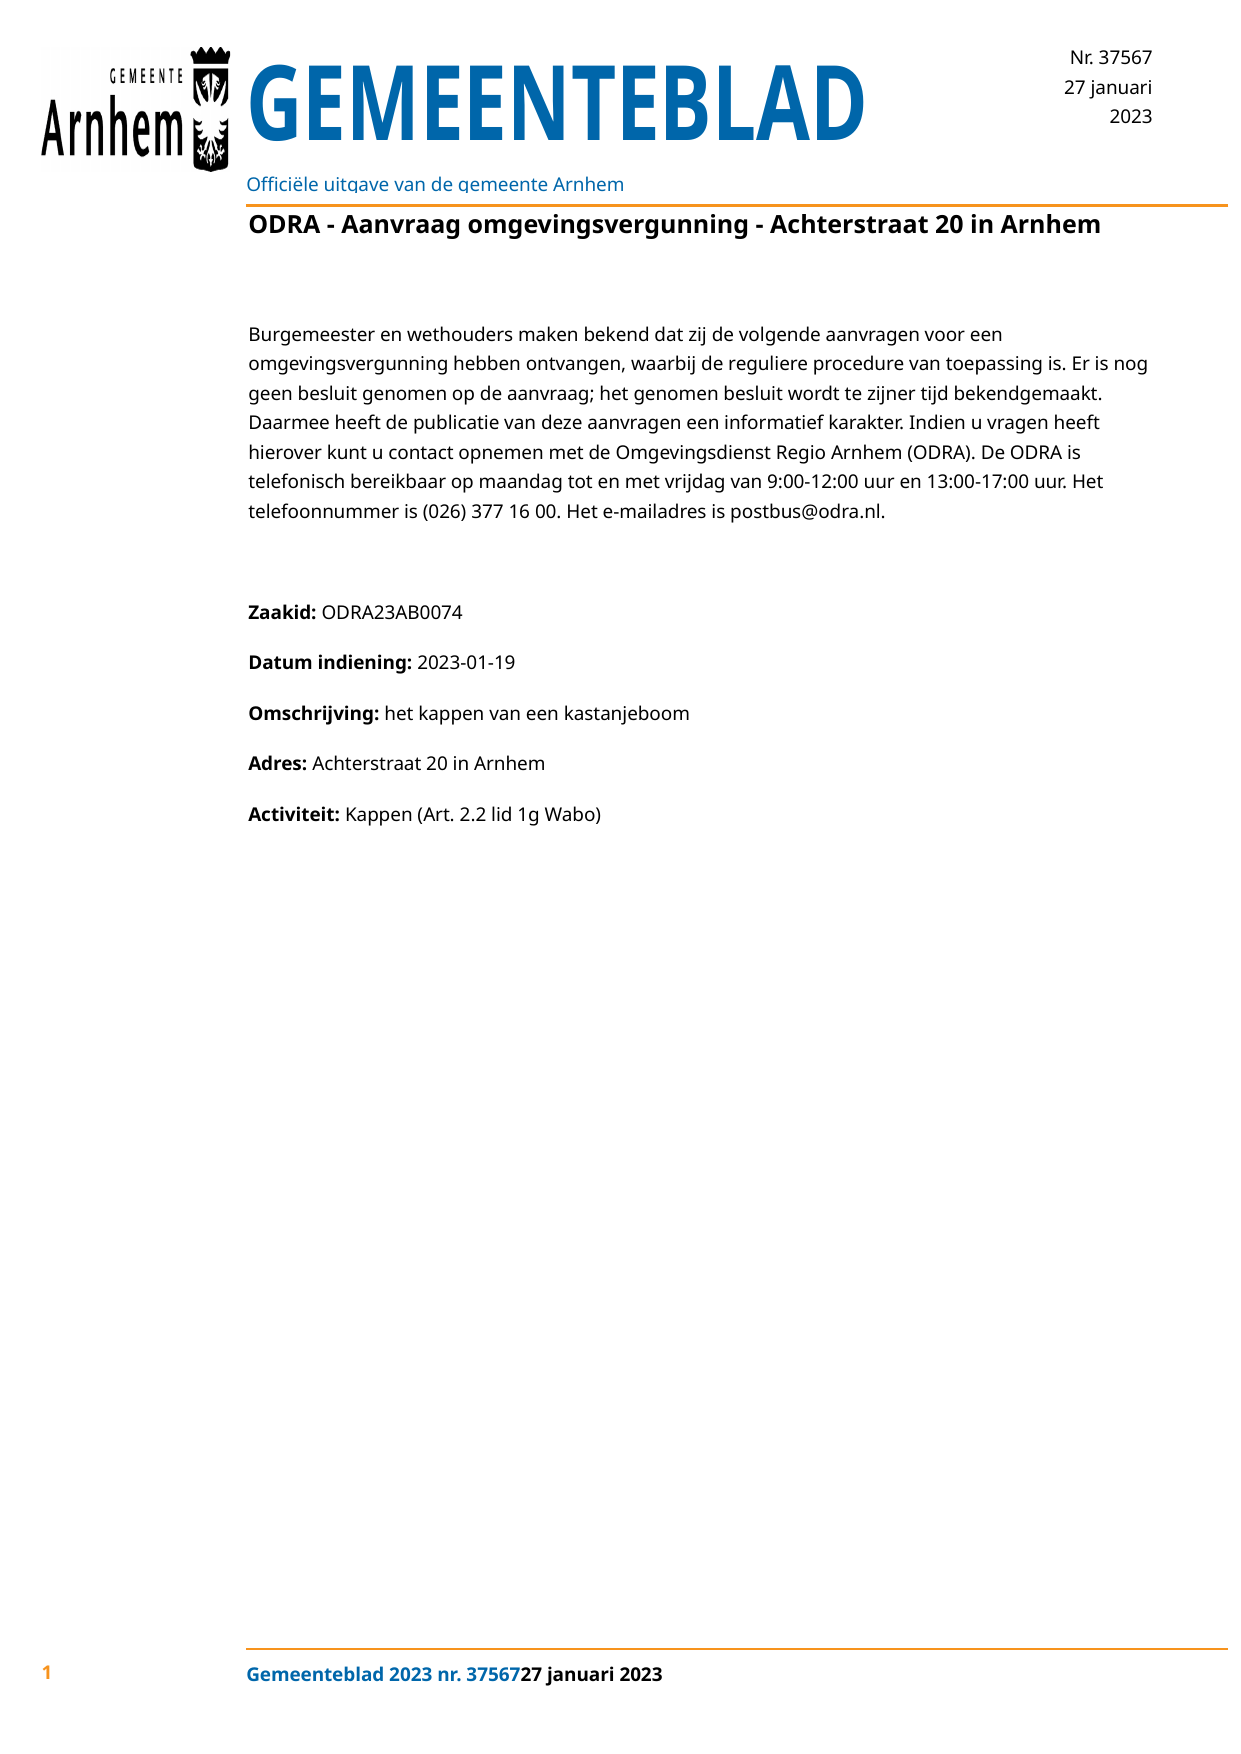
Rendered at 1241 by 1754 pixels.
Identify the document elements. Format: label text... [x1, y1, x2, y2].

text Zaakid: ODRA23AB0074 [248, 599, 1152, 625]
text Burgemeester en wethouders maken bekend dat zij de volgende aanvragen voor een omgevingsvergunning hebben ontvangen, waarbij de reguliere procedure van toepassing is. Er is nog geen besluit genomen op de aanvraag; het genomen besluit wordt te zijner tijd bekendgemaakt. Daarmee heeft de publicatie van deze aanvragen een informatief karakter. Indien u vragen heeft hierover kunt u contact opnemen met de Omgevingsdienst Regio Arnhem (ODRA). De ODRA is telefonisch bereikbaar op maandag tot en met vrijdag van 9:00-12:00 uur en 13:00-17:00 uur. Het telefoonnummer is (026) 377 16 00. Het e-mailadres is postbus@odra.nl. [248, 321, 1152, 524]
text Omschrijving: het kappen van een kastanjeboom [248, 700, 1152, 726]
text Adres: Achterstraat 20 in Arnhem [248, 750, 1152, 776]
text Datum indiening: 2023-01-19 [248, 649, 1152, 675]
text ODRA - Aanvraag omgevingsvergunning - Achterstraat 20 in Arnhem [248, 207, 1152, 241]
text Activiteit: Kappen (Art. 2.2 lid 1g Wabo) [248, 801, 1152, 826]
picture [41, 47, 231, 172]
